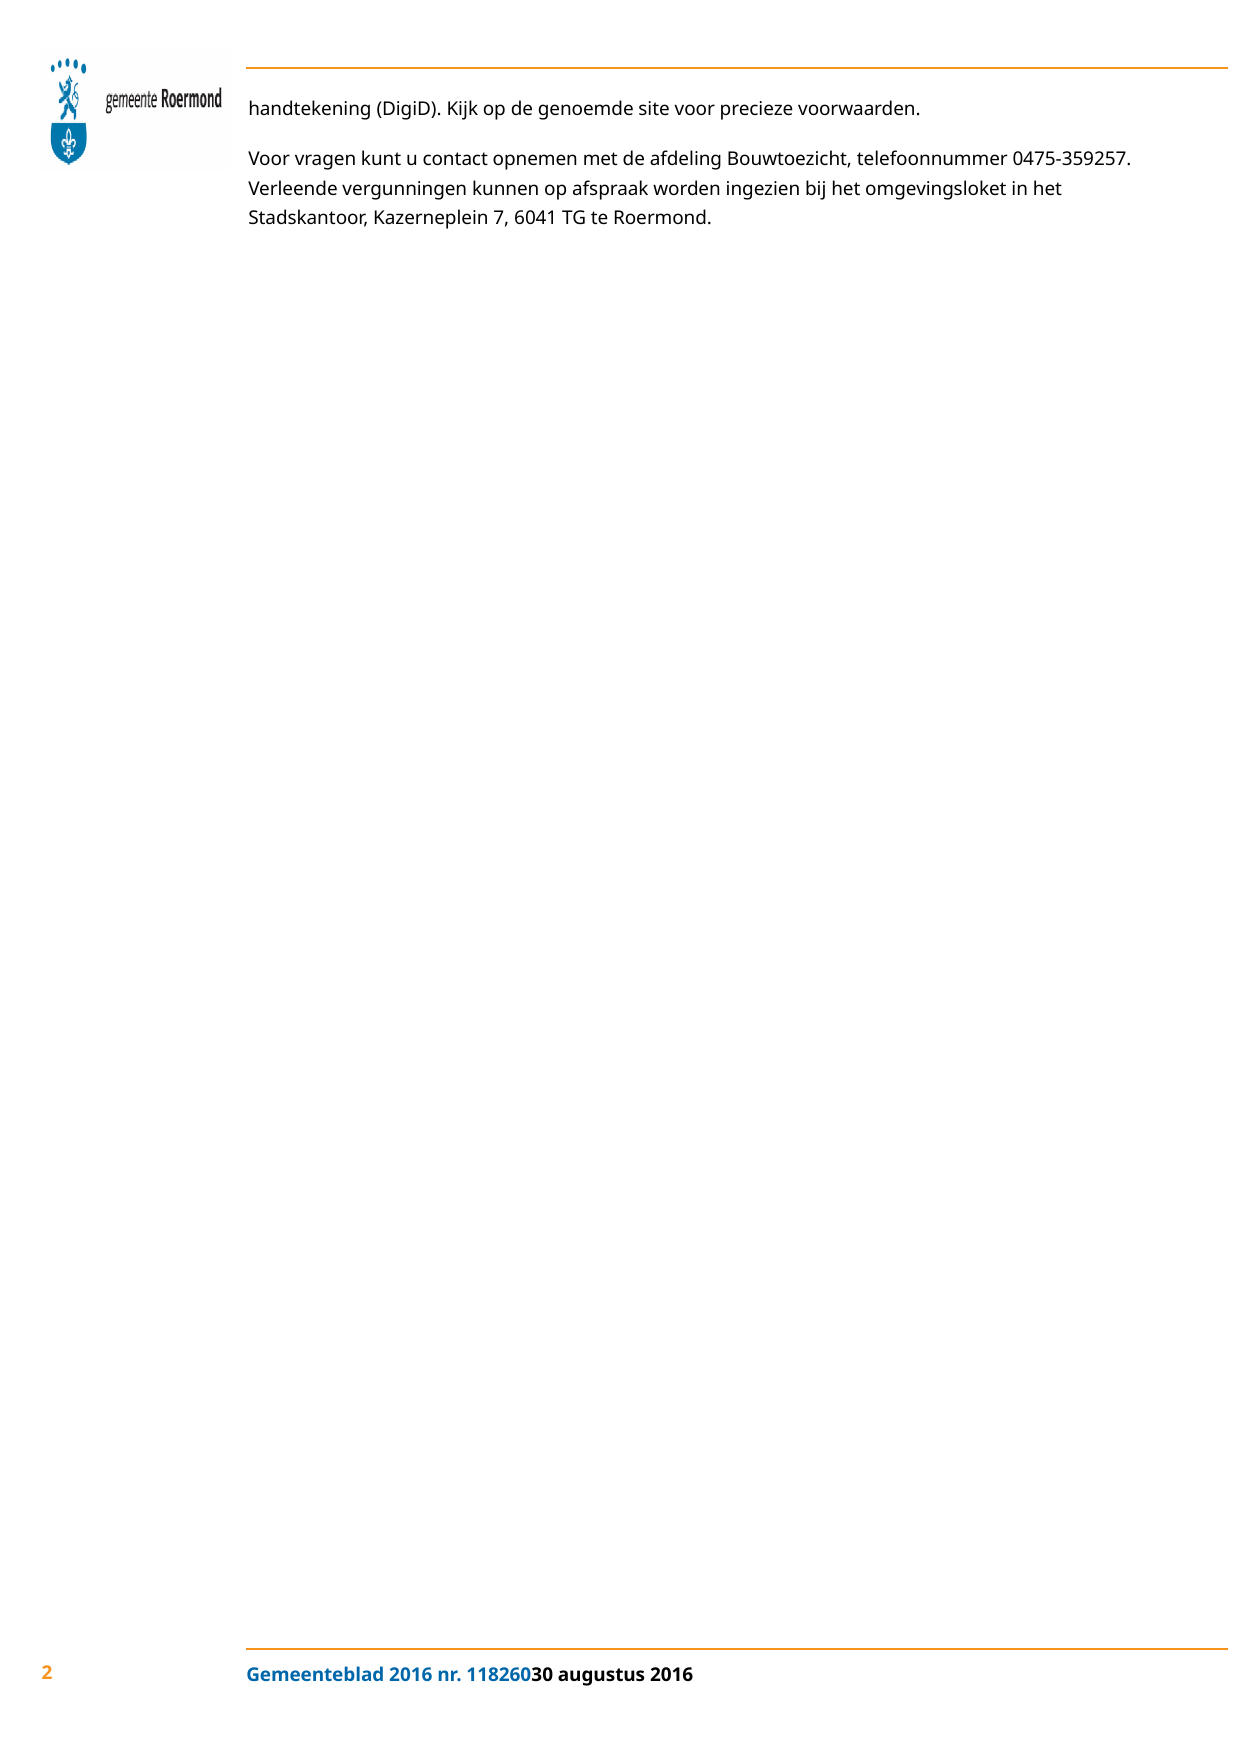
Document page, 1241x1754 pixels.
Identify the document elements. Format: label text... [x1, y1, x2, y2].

picture [41, 47, 231, 172]
text handtekening (DigiD). Kijk op de genoemde site voor precieze voorwaarden. [248, 95, 1152, 121]
text Voor vragen kunt u contact opnemen met de afdeling Bouwtoezicht, telefoonnummer 0475-359257. Verleende vergunningen kunnen op afspraak worden ingezien bij het omgevingsloket in het Stadskantoor, Kazerneplein 7, 6041 TG te Roermond. [248, 145, 1152, 230]
